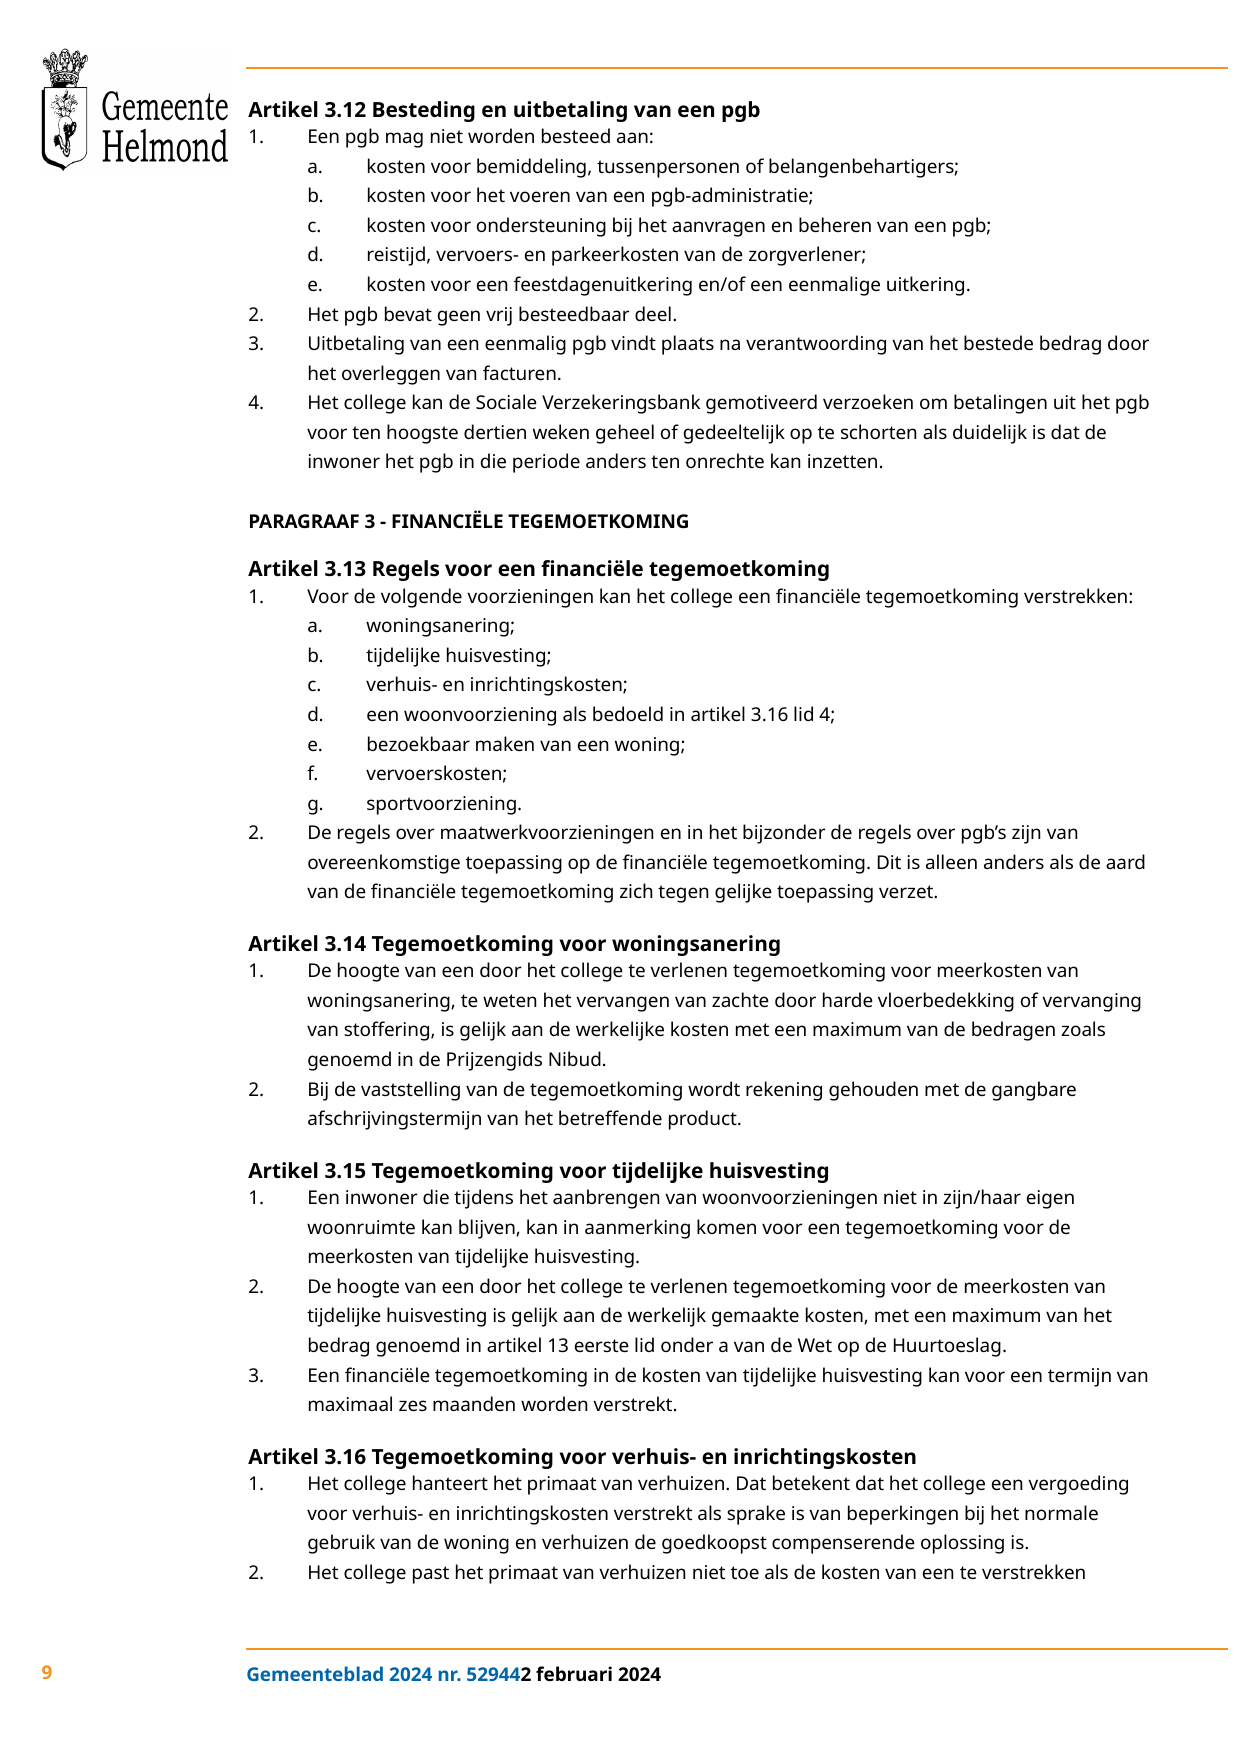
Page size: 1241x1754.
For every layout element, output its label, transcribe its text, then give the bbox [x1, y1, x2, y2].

list De hoogte van een door het college te verlenen tegemoetkoming voor de meerkosten van tijdelijke huisvesting is gelijk aan de werkelijk gemaakte kosten, met een maximum van het bedrag genoemd in artikel 13 eerste lid onder a van de Wet op de Huurtoeslag. [248, 1273, 1152, 1358]
list woningsanering; [307, 612, 1152, 638]
text Artikel 3.13 Regels voor een financiële tegemoetkoming [248, 554, 1152, 583]
list Het pgb bevat geen vrij besteedbaar deel. [248, 301, 1152, 326]
list kosten voor ondersteuning bij het aanvragen en beheren van een pgb; [307, 212, 1152, 238]
list kosten voor het voeren van een pgb-administratie; [307, 182, 1152, 208]
list Een pgb mag niet worden besteed aan: [248, 123, 1152, 149]
list een woonvoorziening als bedoeld in artikel 3.16 lid 4; [307, 701, 1152, 727]
text PARAGRAAF 3 - FINANCIËLE TEGEMOETKOMING [248, 508, 1152, 533]
list De regels over maatwerkvoorzieningen en in het bijzonder de regels over pgb’s zijn van overeenkomstige toepassing op de financiële tegemoetkoming. Dit is alleen anders als de aard van de financiële tegemoetkoming zich tegen gelijke toepassing verzet. [248, 819, 1152, 904]
picture [41, 47, 231, 172]
text Artikel 3.15 Tegemoetkoming voor tijdelijke huisvesting [248, 1156, 1152, 1184]
list Een inwoner die tijdens het aanbrengen van woonvoorzieningen niet in zijn/haar eigen woonruimte kan blijven, kan in aanmerking komen voor een tegemoetkoming voor de meerkosten van tijdelijke huisvesting. [248, 1184, 1152, 1269]
list tijdelijke huisvesting; [307, 642, 1152, 668]
text Artikel 3.16 Tegemoetkoming voor verhuis- en inrichtingskosten [248, 1442, 1152, 1470]
list Een financiële tegemoetkoming in de kosten van tijdelijke huisvesting kan voor een termijn van maximaal zes maanden worden verstrekt. [248, 1362, 1152, 1417]
list Het college past het primaat van verhuizen niet toe als de kosten van een te verstrekken [248, 1559, 1152, 1585]
list Voor de volgende voorzieningen kan het college een financiële tegemoetkoming verstrekken: [248, 583, 1152, 608]
list bezoekbaar maken van een woning; [307, 731, 1152, 756]
list verhuis- en inrichtingskosten; [307, 672, 1152, 697]
list Bij de vaststelling van de tegemoetkoming wordt rekening gehouden met de gangbare afschrijvingstermijn van het betreffende product. [248, 1076, 1152, 1131]
list sportvoorziening. [307, 790, 1152, 816]
list Het college kan de Sociale Verzekeringsbank gemotiveerd verzoeken om betalingen uit het pgb voor ten hoogste dertien weken geheel of gedeeltelijk op te schorten als duidelijk is dat de inwoner het pgb in die periode anders ten onrechte kan inzetten. [248, 389, 1152, 474]
list vervoerskosten; [307, 760, 1152, 786]
list De hoogte van een door het college te verlenen tegemoetkoming voor meerkosten van woningsanering, te weten het vervangen van zachte door harde vloerbedekking of vervanging van stoffering, is gelijk aan de werkelijke kosten met een maximum van de bedragen zoals genoemd in de Prijzengids Nibud. [248, 957, 1152, 1072]
text Artikel 3.14 Tegemoetkoming voor woningsanering [248, 929, 1152, 957]
text Artikel 3.12 Besteding en uitbetaling van een pgb [248, 95, 1152, 123]
list Het college hanteert het primaat van verhuizen. Dat betekent dat het college een vergoeding voor verhuis- en inrichtingskosten verstrekt als sprake is van beperkingen bij het normale gebruik van de woning en verhuizen de goedkoopst compenserende oplossing is. [248, 1470, 1152, 1555]
list Uitbetaling van een eenmalig pgb vindt plaats na verantwoording van het bestede bedrag door het overleggen van facturen. [248, 330, 1152, 386]
list kosten voor een feestdagenuitkering en/of een eenmalige uitkering. [307, 271, 1152, 297]
list kosten voor bemiddeling, tussenpersonen of belangenbehartigers; [307, 153, 1152, 178]
list reistijd, vervoers- en parkeerkosten van de zorgverlener; [307, 242, 1152, 267]
